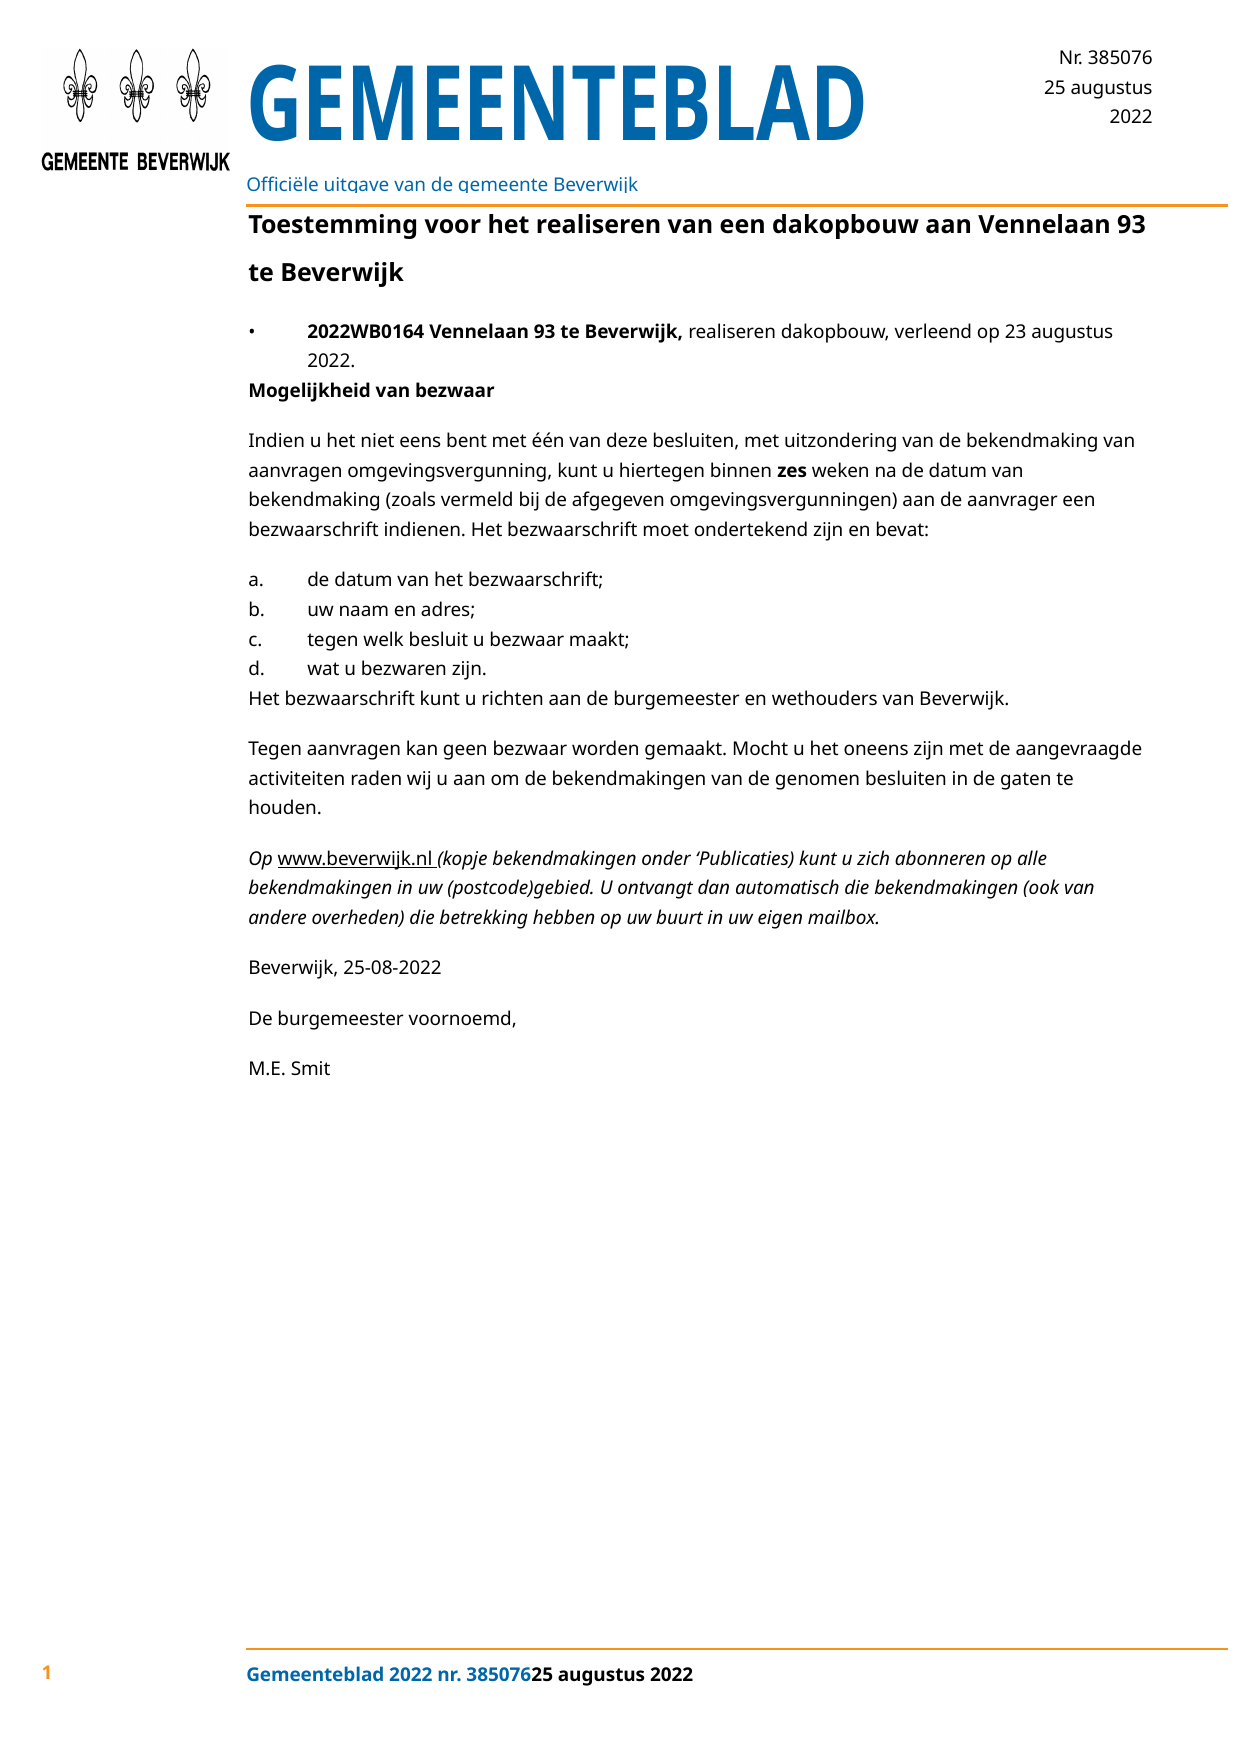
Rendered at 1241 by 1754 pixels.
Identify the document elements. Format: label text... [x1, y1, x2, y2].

list uw naam en adres; [248, 596, 1152, 622]
text M.E. Smit [248, 1055, 1152, 1081]
list tegen welk besluit u bezwaar maakt; [248, 626, 1152, 652]
list wat u bezwaren zijn. [248, 655, 1152, 681]
list de datum van het bezwaarschrift; [248, 567, 1152, 592]
list 2022WB0164 Vennelaan 93 te Beverwijk, realiseren dakopbouw, verleend op 23 augustus 2022. [248, 318, 1152, 373]
text Tegen aanvragen kan geen bezwaar worden gemaakt. Mocht u het oneens zijn met de aangevraagde activiteiten raden wij u aan om de bekendmakingen van de genomen besluiten in de gaten te houden. [248, 735, 1152, 820]
text Indien u het niet eens bent met één van deze besluiten, met uitzondering van de bekendmaking van aanvragen omgevingsvergunning, kunt u hiertegen binnen zes weken na de datum van bekendmaking (zoals vermeld bij de afgegeven omgevingsvergunningen) aan de aanvrager een bezwaarschrift indienen. Het bezwaarschrift moet ondertekend zijn en bevat: [248, 427, 1152, 542]
text Beverwijk, 25-08-2022 [248, 954, 1152, 980]
text De burgemeester voornoemd, [248, 1005, 1152, 1031]
text Mogelijkheid van bezwaar [248, 377, 1152, 403]
text Het bezwaarschrift kunt u richten aan de burgemeester en wethouders van Beverwijk. [248, 685, 1152, 711]
picture [41, 47, 231, 172]
text Op www.beverwijk.nl (kopje bekendmakingen onder ‘Publicaties) kunt u zich abonneren op alle bekendmakingen in uw (postcode)gebied. U ontvangt dan automatisch die bekendmakingen (ook van andere overheden) die betrekking hebben op uw buurt in uw eigen mailbox. [248, 845, 1152, 930]
text Toestemming voor het realiseren van een dakopbouw aan Vennelaan 93 te Beverwijk [248, 207, 1152, 288]
